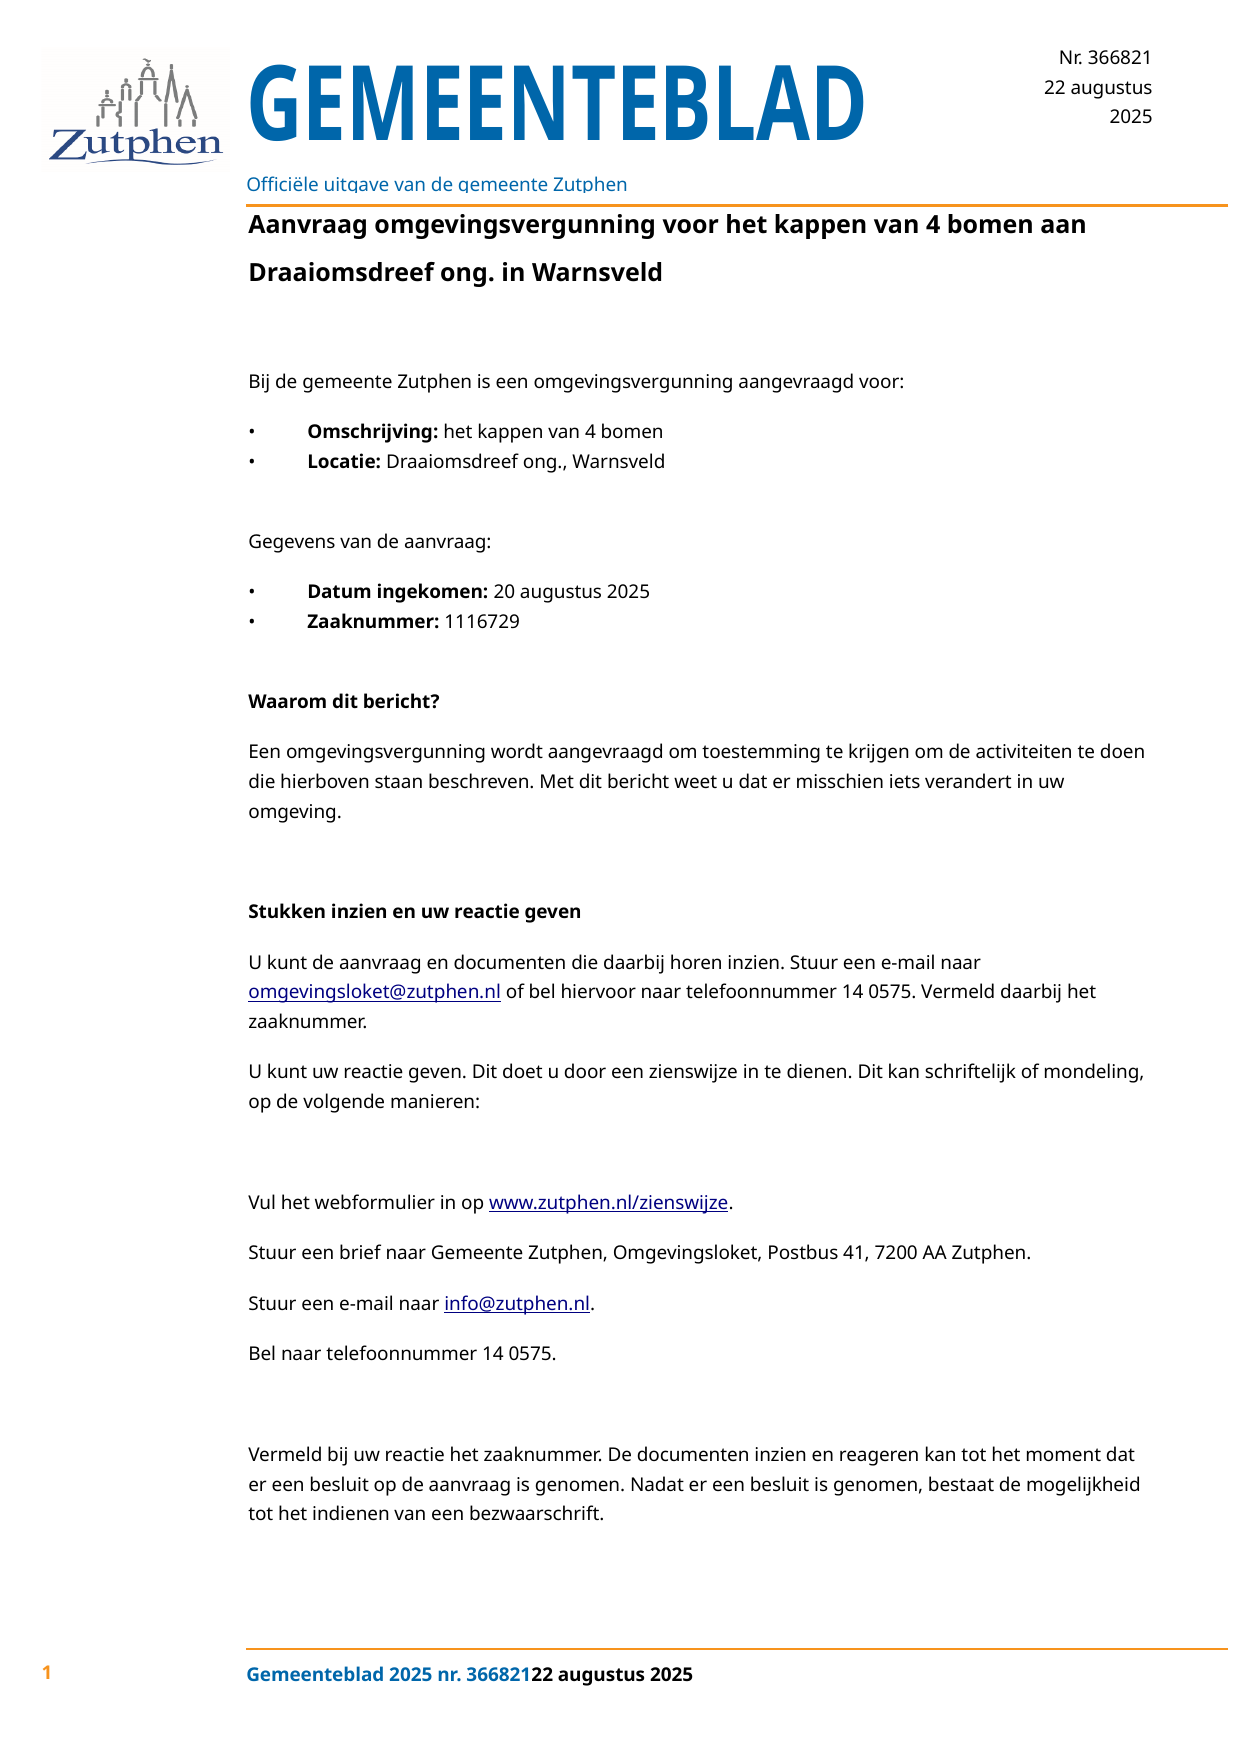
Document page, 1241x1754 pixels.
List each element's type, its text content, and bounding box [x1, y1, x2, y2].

text U kunt de aanvraag en documenten die daarbij horen inzien. Stuur een e-mail naar omgevingsloket@zutphen.nl of bel hiervoor naar telefoonnummer 14 0575. Vermeld daarbij het zaaknummer. [248, 949, 1152, 1034]
text U kunt uw reactie geven. Dit doet u door een zienswijze in te dienen. Dit kan schriftelijk of mondeling, op de volgende manieren: [248, 1059, 1152, 1114]
list Omschrijving: het kappen van 4 bomen [248, 419, 1152, 444]
text Bel naar telefoonnummer 14 0575. [248, 1340, 1152, 1366]
text Aanvraag omgevingsvergunning voor het kappen van 4 bomen aan Draaiomsdreef ong. in Warnsveld [248, 207, 1152, 288]
text Waarom dit bericht? [248, 688, 1152, 714]
text Gegevens van de aanvraag: [248, 528, 1152, 554]
text Vermeld bij uw reactie het zaaknummer. De documenten inzien en reageren kan tot het moment dat er een besluit op de aanvraag is genomen. Nadat er een besluit is genomen, bestaat de mogelijkheid tot het indienen van een bezwaarschrift. [248, 1441, 1152, 1526]
text Stukken inzien en uw reactie geven [248, 899, 1152, 924]
text Bij de gemeente Zutphen is een omgevingsvergunning aangevraagd voor: [248, 368, 1152, 394]
text Stuur een brief naar Gemeente Zutphen, Omgevingsloket, Postbus 41, 7200 AA Zutphen. [248, 1239, 1152, 1265]
text Een omgevingsvergunning wordt aangevraagd om toestemming te krijgen om de activiteiten te doen die hierboven staan beschreven. Met dit bericht weet u dat er misschien iets verandert in uw omgeving. [248, 739, 1152, 824]
text Stuur een e-mail naar info@zutphen.nl. [248, 1290, 1152, 1316]
list Zaaknummer: 1116729 [248, 608, 1152, 634]
picture [41, 47, 231, 172]
list Locatie: Draaiomsdreef ong., Warnsveld [248, 448, 1152, 474]
text Vul het webformulier in op www.zutphen.nl/zienswijze. [248, 1189, 1152, 1215]
list Datum ingekomen: 20 augustus 2025 [248, 579, 1152, 604]
